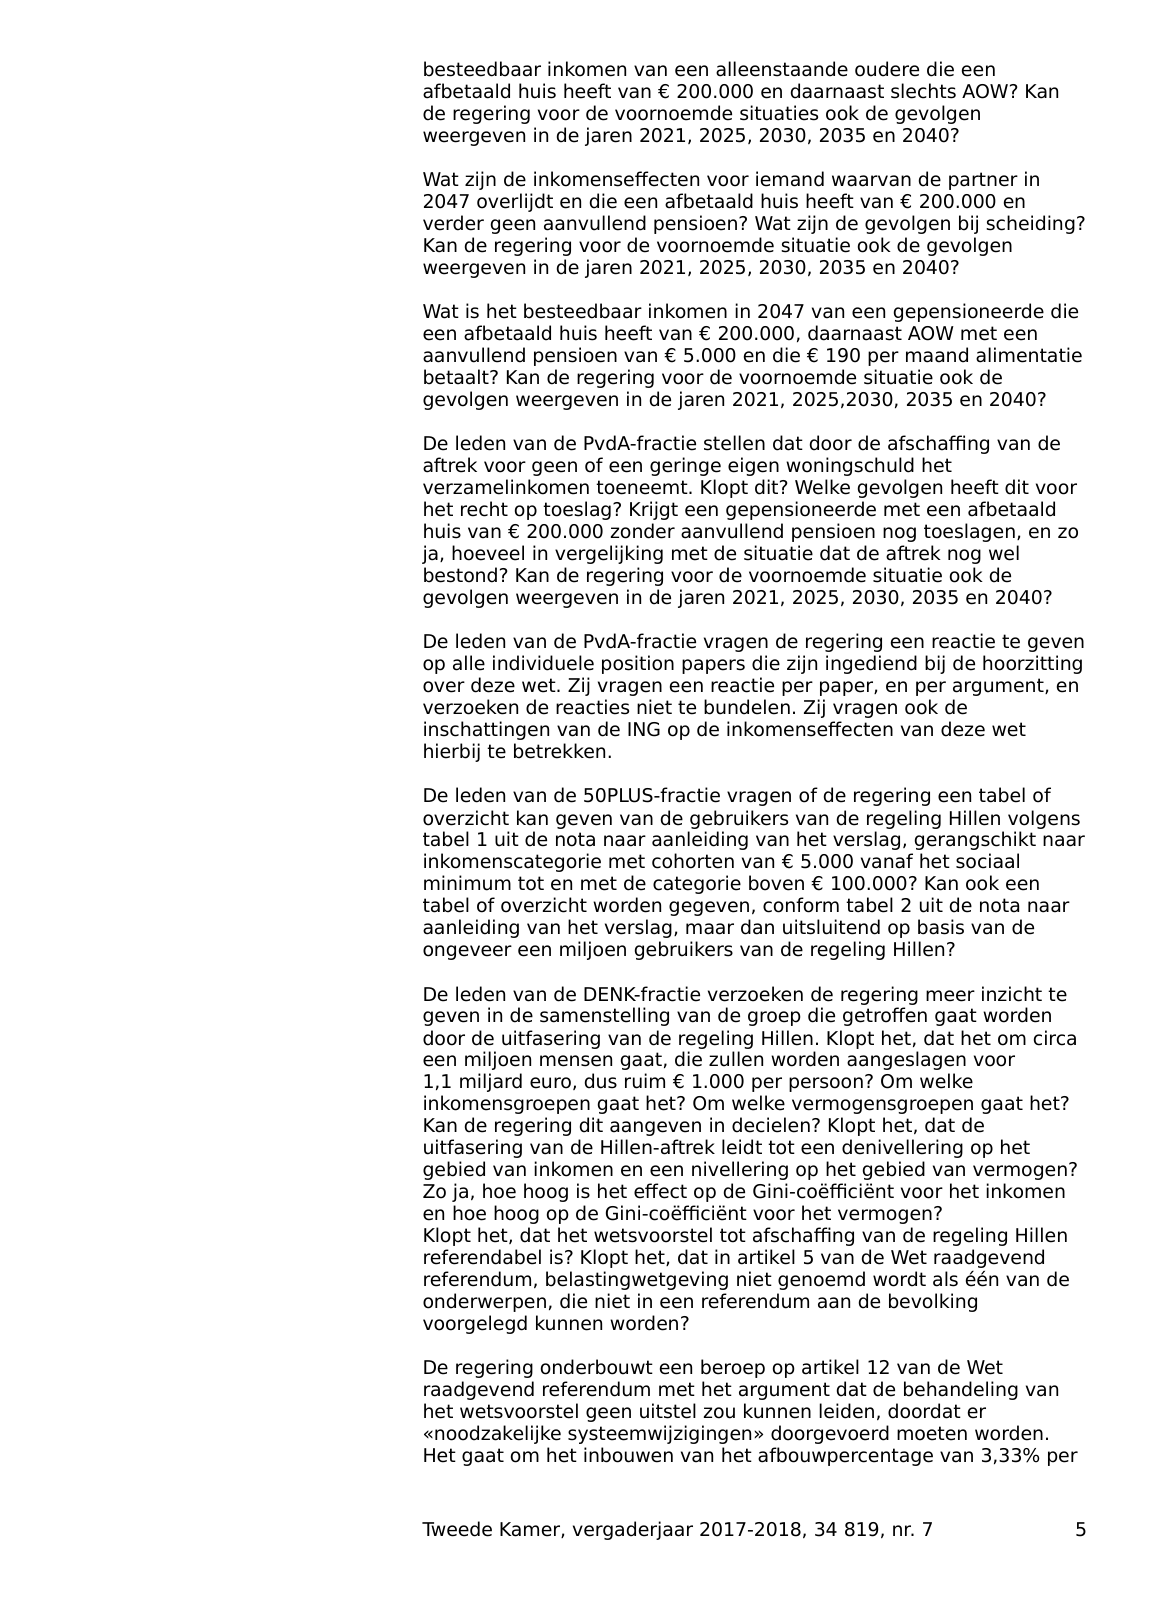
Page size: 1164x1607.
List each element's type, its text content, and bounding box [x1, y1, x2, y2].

text De leden van de DENK-fractie verzoeken de regering meer inzicht te geven in de samenstelling van de groep die getroffen gaat worden door de uitfasering van de regeling Hillen. Klopt het, dat het om circa een miljoen mensen gaat, die zullen worden aangeslagen voor 1,1 miljard euro, dus ruim € 1.000 per persoon? Om welke inkomensgroepen gaat het? Om welke vermogensgroepen gaat het? Kan de regering dit aangeven in decielen? Klopt het, dat de uitfasering van de Hillen-aftrek leidt tot een denivellering op het gebied van inkomen en een nivellering op het gebied van vermogen? Zo ja, hoe hoog is het effect op de Gini-coëfficiënt voor het inkomen en hoe hoog op de Gini-coëfficiënt voor het vermogen? [422, 983, 1087, 1225]
text De leden van de PvdA-fractie stellen dat door de afschaffing van de aftrek voor geen of een geringe eigen woningschuld het verzamelinkomen toeneemt. Klopt dit? Welke gevolgen heeft dit voor het recht op toeslag? Krijgt een gepensioneerde met een afbetaald huis van € 200.000 zonder aanvullend pensioen nog toeslagen, en zo ja, hoeveel in vergelijking met de situatie dat de aftrek nog wel bestond? Kan de regering voor de voornoemde situatie ook de gevolgen weergeven in de jaren 2021, 2025, 2030, 2035 en 2040? [422, 433, 1087, 609]
text Wat is het besteedbaar inkomen in 2047 van een gepensioneerde die een afbetaald huis heeft van € 200.000, daarnaast AOW met een aanvullend pensioen van € 5.000 en die € 190 per maand alimentatie betaalt? Kan de regering voor de voornoemde situatie ook de gevolgen weergeven in de jaren 2021, 2025,2030, 2035 en 2040? [422, 301, 1087, 411]
text De leden van de 50PLUS-fractie vragen of de regering een tabel of overzicht kan geven van de gebruikers van de regeling Hillen volgens tabel 1 uit de nota naar aanleiding van het verslag, gerangschikt naar inkomenscategorie met cohorten van € 5.000 vanaf het sociaal minimum tot en met de categorie boven € 100.000? Kan ook een tabel of overzicht worden gegeven, conform tabel 2 uit de nota naar aanleiding van het verslag, maar dan uitsluitend op basis van de ongeveer een miljoen gebruikers van de regeling Hillen? [422, 785, 1087, 961]
text De leden van de PvdA-fractie vragen de regering een reactie te geven op alle individuele position papers die zijn ingediend bij de hoorzitting over deze wet. Zij vragen een reactie per paper, en per argument, en verzoeken de reacties niet te bundelen. Zij vragen ook de inschattingen van de ING op de inkomenseffecten van deze wet hierbij te betrekken. [422, 631, 1087, 763]
text besteedbaar inkomen van een alleenstaande oudere die een afbetaald huis heeft van € 200.000 en daarnaast slechts AOW? Kan de regering voor de voornoemde situaties ook de gevolgen weergeven in de jaren 2021, 2025, 2030, 2035 en 2040? [422, 59, 1087, 147]
text Wat zijn de inkomenseffecten voor iemand waarvan de partner in 2047 overlijdt en die een afbetaald huis heeft van € 200.000 en verder geen aanvullend pensioen? Wat zijn de gevolgen bij scheiding? Kan de regering voor de voornoemde situatie ook de gevolgen weergeven in de jaren 2021, 2025, 2030, 2035 en 2040? [422, 169, 1087, 279]
text De regering onderbouwt een beroep op artikel 12 van de Wet raadgevend referendum met het argument dat de behandeling van het wetsvoorstel geen uitstel zou kunnen leiden, doordat er «noodzakelijke systeemwijzigingen» doorgevoerd moeten worden. Het gaat om het inbouwen van het afbouwpercentage van 3,33% per [422, 1357, 1087, 1467]
text Klopt het, dat het wetsvoorstel tot afschaffing van de regeling Hillen referendabel is? Klopt het, dat in artikel 5 van de Wet raadgevend referendum, belastingwetgeving niet genoemd wordt als één van de onderwerpen, die niet in een referendum aan de bevolking voorgelegd kunnen worden? [422, 1225, 1087, 1335]
